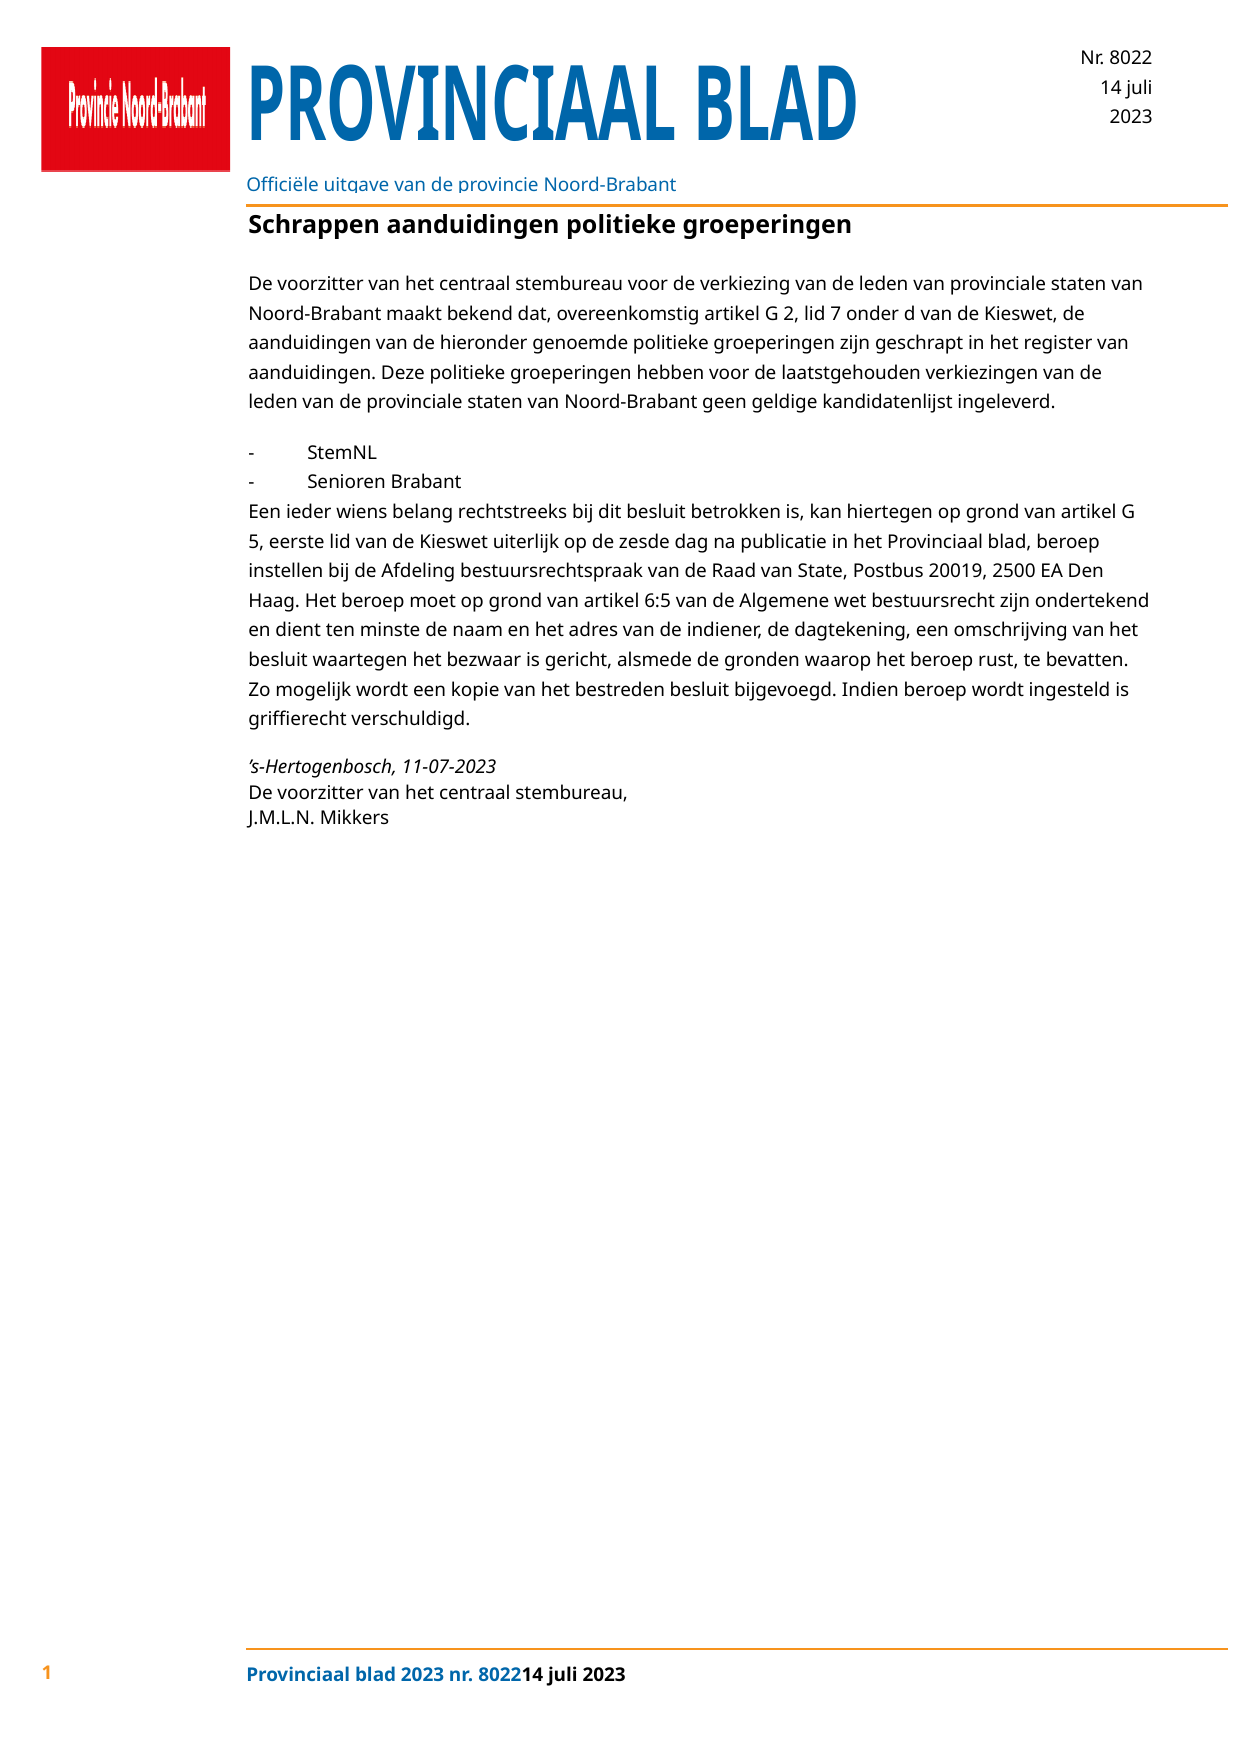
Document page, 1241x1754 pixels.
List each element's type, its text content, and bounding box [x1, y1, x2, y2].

text Schrappen aanduidingen politieke groeperingen [248, 207, 1152, 241]
list Senioren Brabant [248, 469, 1152, 494]
text De voorzitter van het centraal stembureau, [248, 779, 1152, 804]
text ’s-Hertogenbosch, 11-07-2023 [248, 753, 1152, 779]
picture [41, 47, 231, 172]
list StemNL [248, 439, 1152, 465]
text De voorzitter van het centraal stembureau voor de verkiezing van de leden van provinciale staten van Noord-Brabant maakt bekend dat, overeenkomstig artikel G 2, lid 7 onder d van de Kieswet, de aanduidingen van de hieronder genoemde politieke groeperingen zijn geschrapt in het register van aanduidingen. Deze politieke groeperingen hebben voor de laatstgehouden verkiezingen van de leden van de provinciale staten van Noord-Brabant geen geldige kandidatenlijst ingeleverd. [248, 270, 1152, 414]
text Een ieder wiens belang rechtstreeks bij dit besluit betrokken is, kan hiertegen op grond van artikel G 5, eerste lid van de Kieswet uiterlijk op de zesde dag na publicatie in het Provinciaal blad, beroep instellen bij de Afdeling bestuursrechtspraak van de Raad van State, Postbus 20019, 2500 EA Den Haag. Het beroep moet op grond van artikel 6:5 van de Algemene wet bestuursrecht zijn ondertekend en dient ten minste de naam en het adres van de indiener, de dagtekening, een omschrijving van het besluit waartegen het bezwaar is gericht, alsmede de gronden waarop het beroep rust, te bevatten. Zo mogelijk wordt een kopie van het bestreden besluit bijgevoegd. Indien beroep wordt ingesteld is griffierecht verschuldigd. [248, 498, 1152, 731]
text J.M.L.N. Mikkers [248, 804, 1152, 830]
